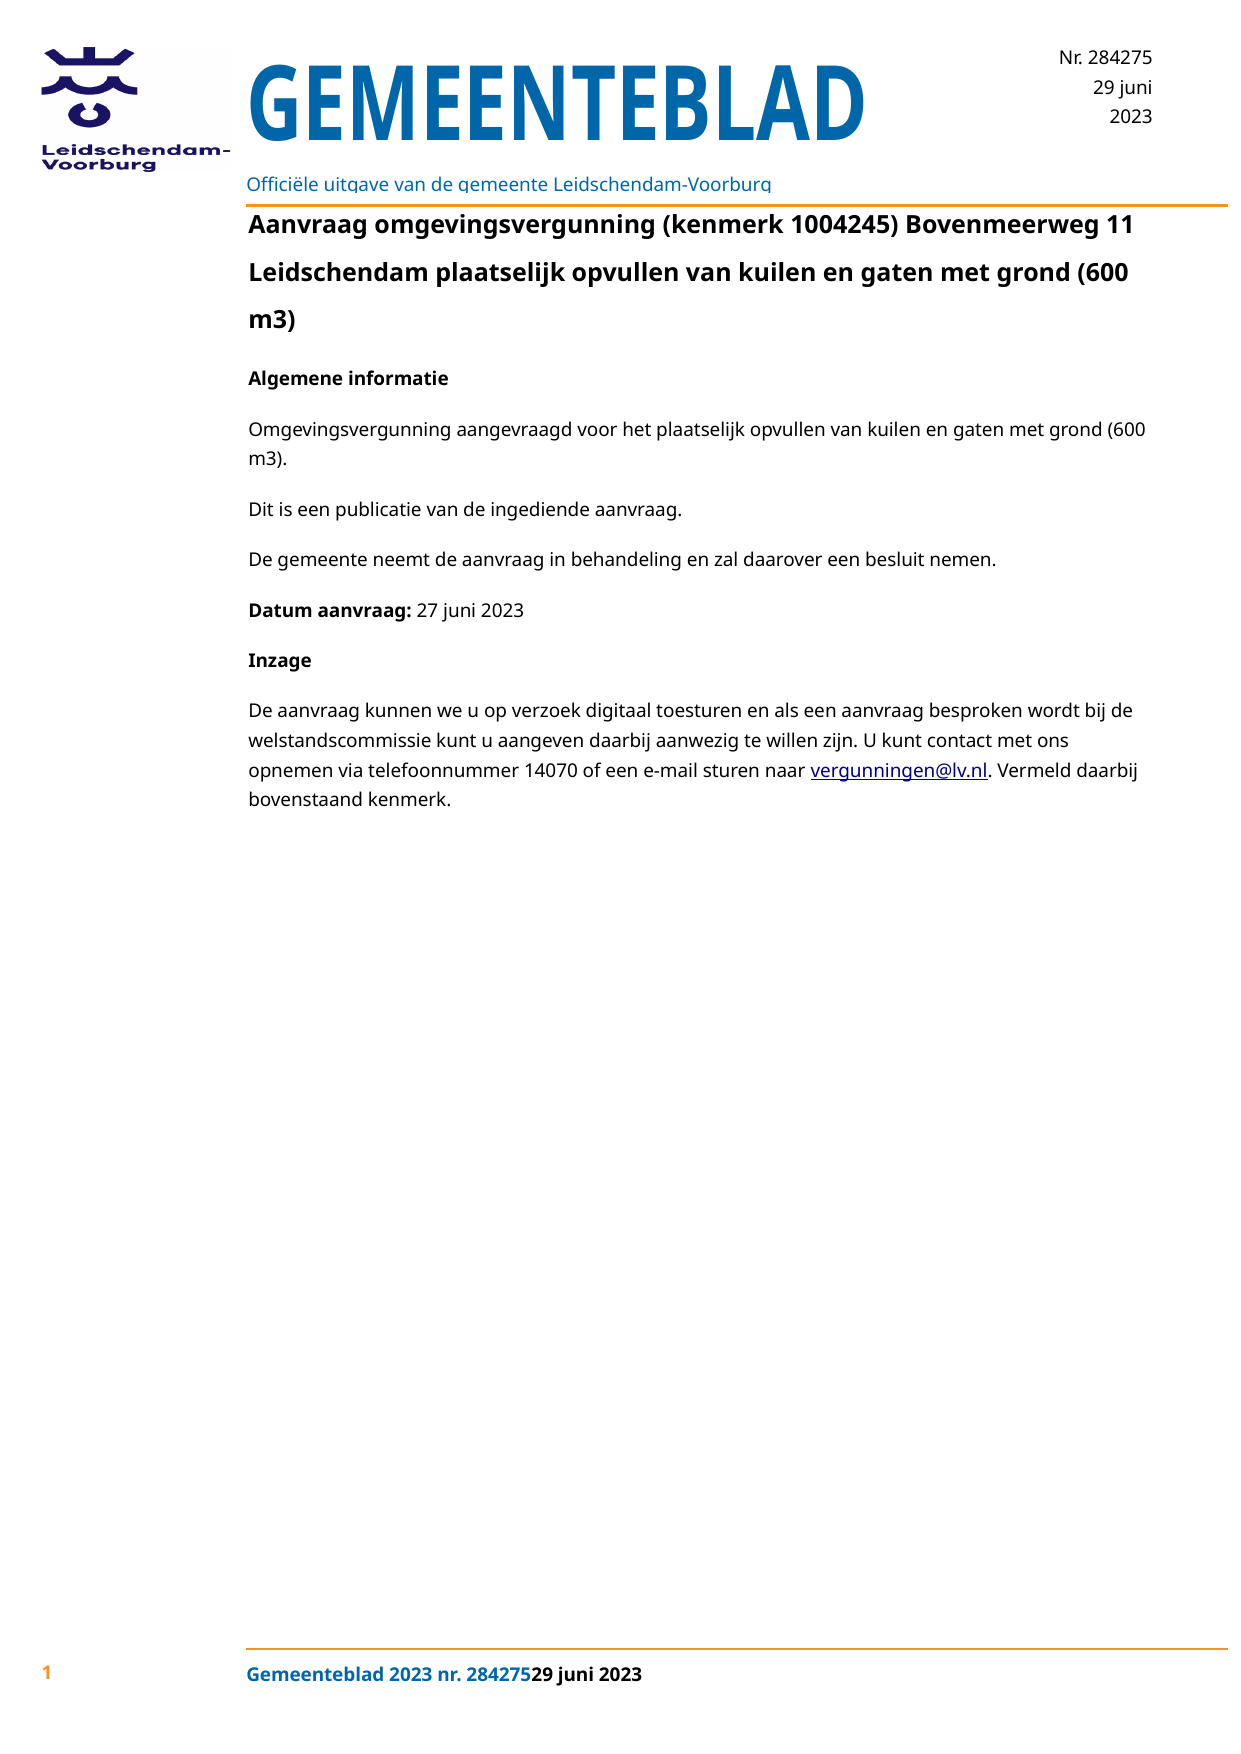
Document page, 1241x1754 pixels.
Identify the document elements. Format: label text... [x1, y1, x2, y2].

text De aanvraag kunnen we u op verzoek digitaal toesturen en als een aanvraag besproken wordt bij de welstandscommissie kunt u aangeven daarbij aanwezig te willen zijn. U kunt contact met ons opnemen via telefoonnummer 14070 of een e-mail sturen naar vergunningen@lv.nl. Vermeld daarbij bovenstaand kenmerk. [248, 698, 1152, 812]
text Aanvraag omgevingsvergunning (kenmerk 1004245) Bovenmeerweg 11 Leidschendam plaatselijk opvullen van kuilen en gaten met grond (600 m3) [248, 207, 1152, 336]
text De gemeente neemt de aanvraag in behandeling en zal daarover een besluit nemen. [248, 546, 1152, 572]
text Inzage [248, 647, 1152, 673]
text Datum aanvraag: 27 juni 2023 [248, 597, 1152, 622]
text Dit is een publicatie van de ingediende aanvraag. [248, 496, 1152, 522]
text Algemene informatie [248, 366, 1152, 391]
picture [41, 47, 231, 172]
text Omgevingsvergunning aangevraagd voor het plaatselijk opvullen van kuilen en gaten met grond (600 m3). [248, 416, 1152, 471]
